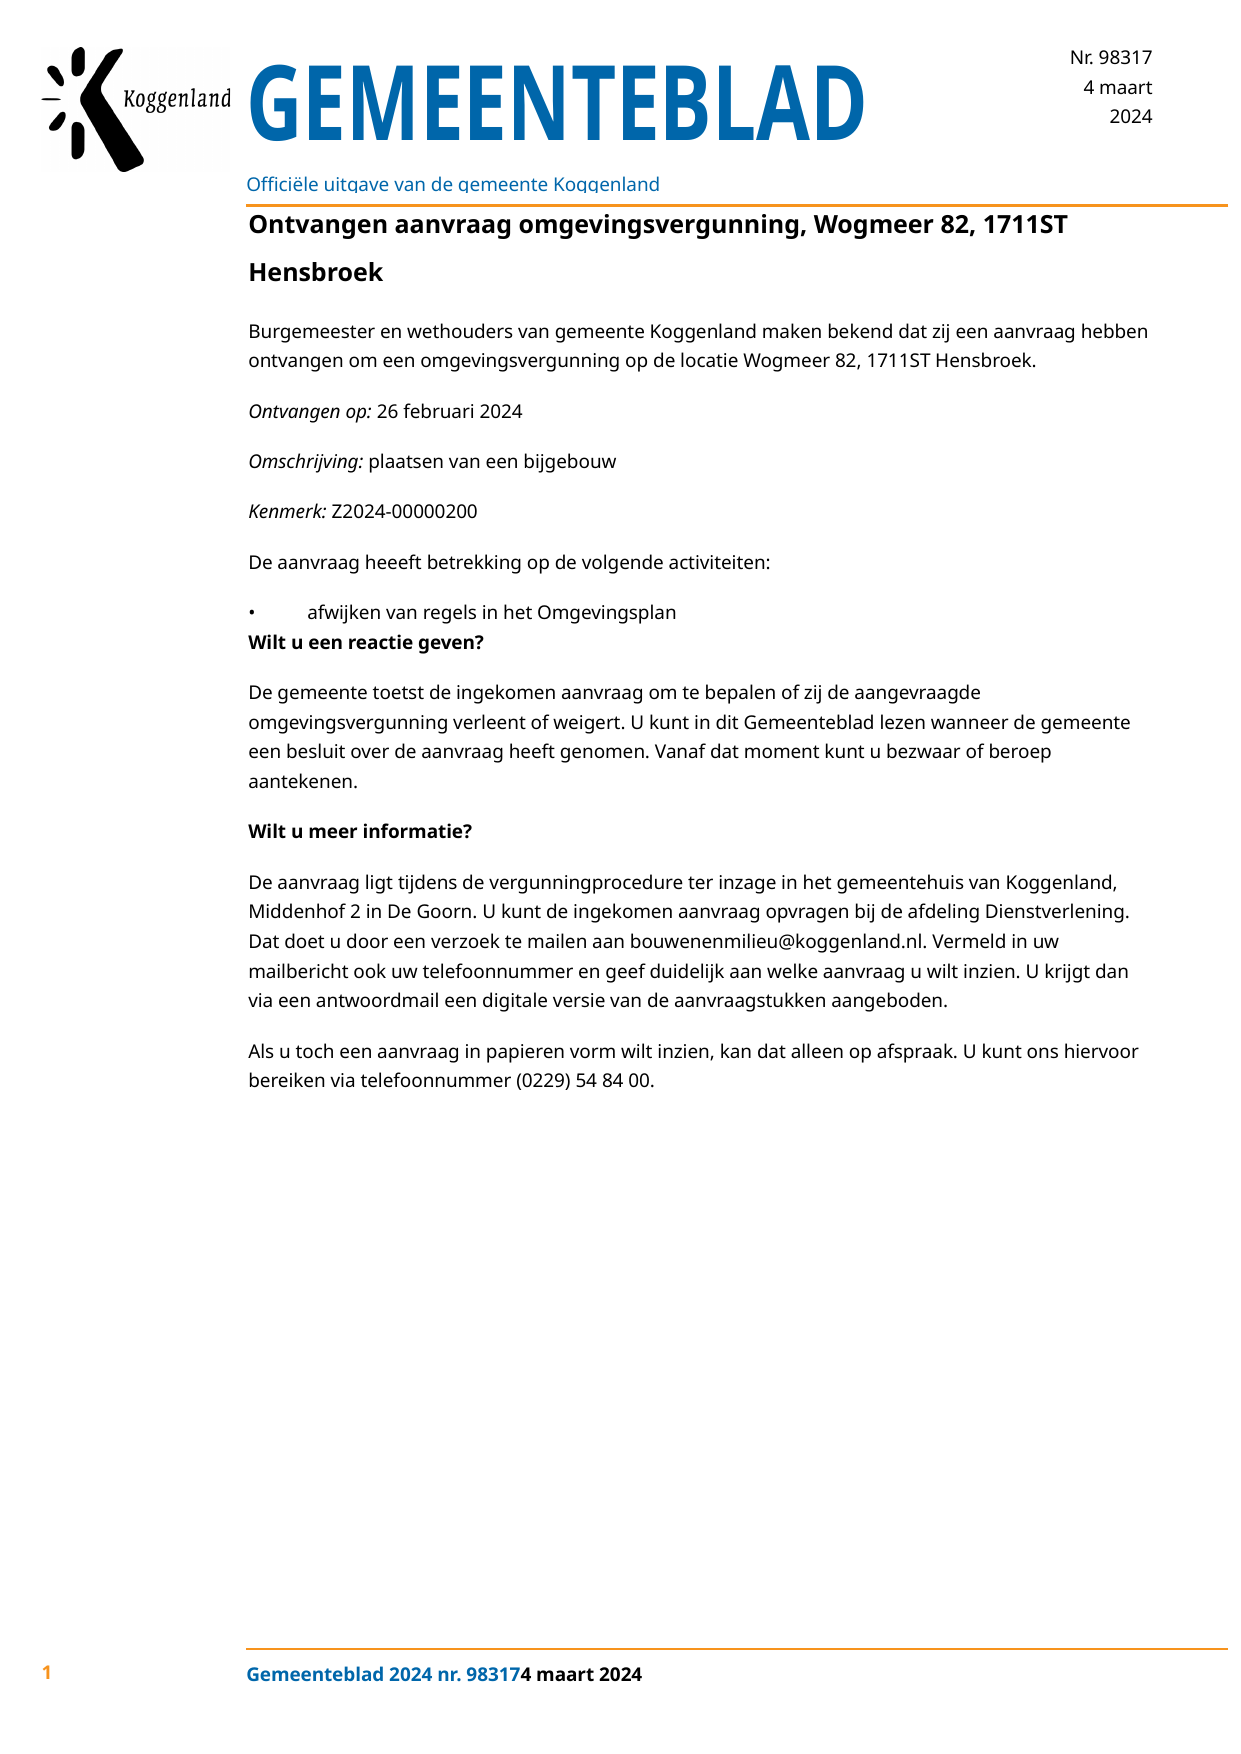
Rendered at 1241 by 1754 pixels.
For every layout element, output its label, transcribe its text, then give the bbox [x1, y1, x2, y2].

text De aanvraag ligt tijdens de vergunningprocedure ter inzage in het gemeentehuis van Koggenland, Middenhof 2 in De Goorn. U kunt de ingekomen aanvraag opvragen bij de afdeling Dienstverlening. Dat doet u door een verzoek te mailen aan bouwenenmilieu@koggenland.nl. Vermeld in uw mailbericht ook uw telefoonnummer en geef duidelijk aan welke aanvraag u wilt inzien. U krijgt dan via een antwoordmail een digitale versie van de aanvraagstukken aangeboden. [248, 869, 1152, 1013]
list afwijken van regels in het Omgevingsplan [248, 599, 1152, 625]
text De aanvraag heeeft betrekking op de volgende activiteiten: [248, 549, 1152, 575]
text Wilt u meer informatie? [248, 819, 1152, 844]
text Ontvangen aanvraag omgevingsvergunning, Wogmeer 82, 1711ST Hensbroek [248, 207, 1152, 288]
text Omschrijving: plaatsen van een bijgebouw [248, 448, 1152, 474]
text Wilt u een reactie geven? [248, 629, 1152, 655]
text Burgemeester en wethouders van gemeente Koggenland maken bekend dat zij een aanvraag hebben ontvangen om een omgevingsvergunning op de locatie Wogmeer 82, 1711ST Hensbroek. [248, 318, 1152, 373]
text Als u toch een aanvraag in papieren vorm wilt inzien, kan dat alleen op afspraak. U kunt ons hiervoor bereiken via telefoonnummer (0229) 54 84 00. [248, 1038, 1152, 1093]
picture [41, 47, 231, 172]
text Kenmerk: Z2024-00000200 [248, 499, 1152, 524]
text De gemeente toetst de ingekomen aanvraag om te bepalen of zij de aangevraagde omgevingsvergunning verleent of weigert. U kunt in dit Gemeenteblad lezen wanneer de gemeente een besluit over de aanvraag heeft genomen. Vanaf dat moment kunt u bezwaar of beroep aantekenen. [248, 679, 1152, 794]
text Ontvangen op: 26 februari 2024 [248, 398, 1152, 424]
